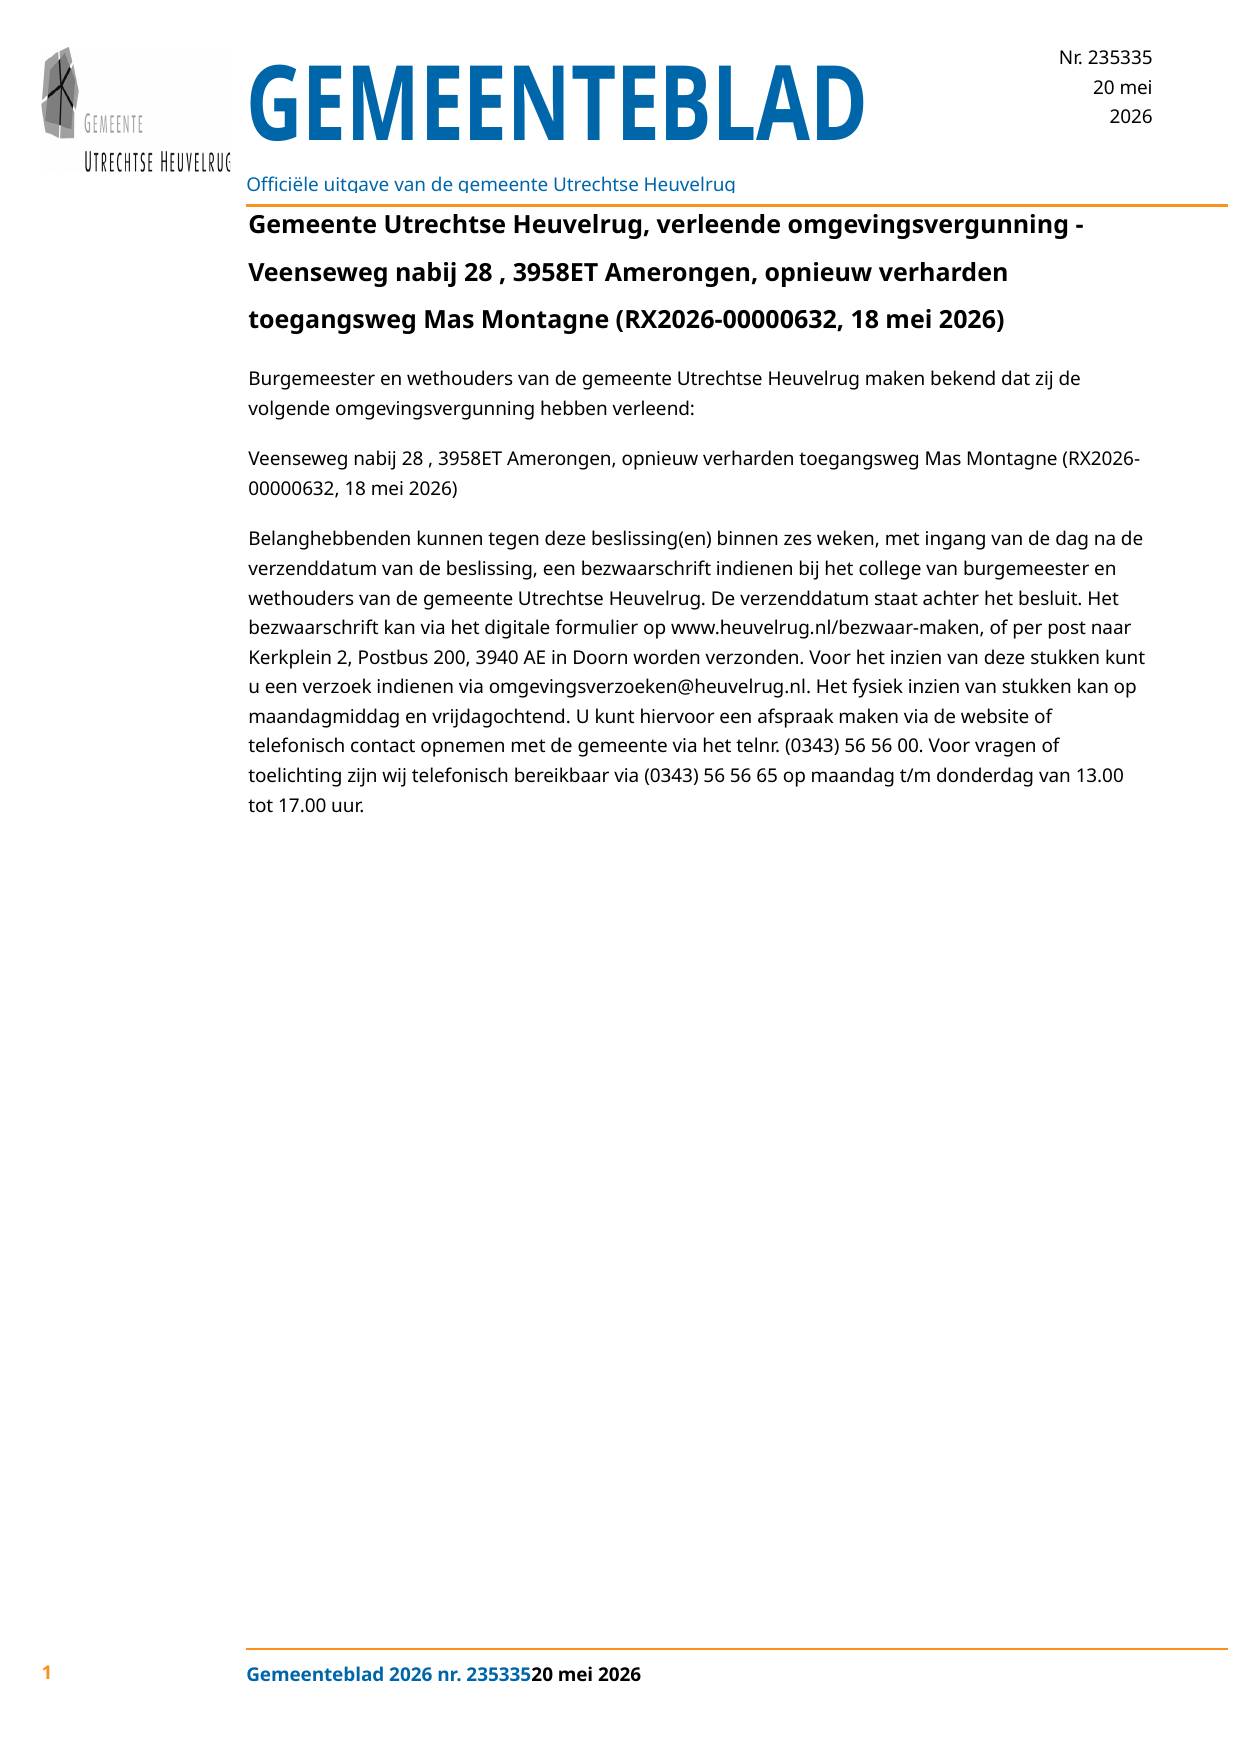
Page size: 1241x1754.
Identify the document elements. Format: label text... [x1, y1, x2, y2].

text Veenseweg nabij 28 , 3958ET Amerongen, opnieuw verharden toegangsweg Mas Montagne (RX2026-00000632, 18 mei 2026) [248, 446, 1152, 501]
picture [41, 47, 231, 172]
text Belanghebbenden kunnen tegen deze beslissing(en) binnen zes weken, met ingang van de dag na de verzenddatum van de beslissing, een bezwaarschrift indienen bij het college van burgemeester en wethouders van de gemeente Utrechtse Heuvelrug. De verzenddatum staat achter het besluit. Het bezwaarschrift kan via het digitale formulier op www.heuvelrug.nl/bezwaar-maken, of per post naar Kerkplein 2, Postbus 200, 3940 AE in Doorn worden verzonden. Voor het inzien van deze stukken kunt u een verzoek indienen via omgevingsverzoeken@heuvelrug.nl. Het fysiek inzien van stukken kan op maandagmiddag en vrijdagochtend. U kunt hiervoor een afspraak maken via de website of telefonisch contact opnemen met de gemeente via het telnr. (0343) 56 56 00. Voor vragen of toelichting zijn wij telefonisch bereikbaar via (0343) 56 56 65 op maandag t/m donderdag van 13.00 tot 17.00 uur. [248, 526, 1152, 817]
text Gemeente Utrechtse Heuvelrug, verleende omgevingsvergunning - Veenseweg nabij 28 , 3958ET Amerongen, opnieuw verharden toegangsweg Mas Montagne (RX2026-00000632, 18 mei 2026) [248, 207, 1152, 336]
text Burgemeester en wethouders van de gemeente Utrechtse Heuvelrug maken bekend dat zij de volgende omgevingsvergunning hebben verleend: [248, 366, 1152, 421]
